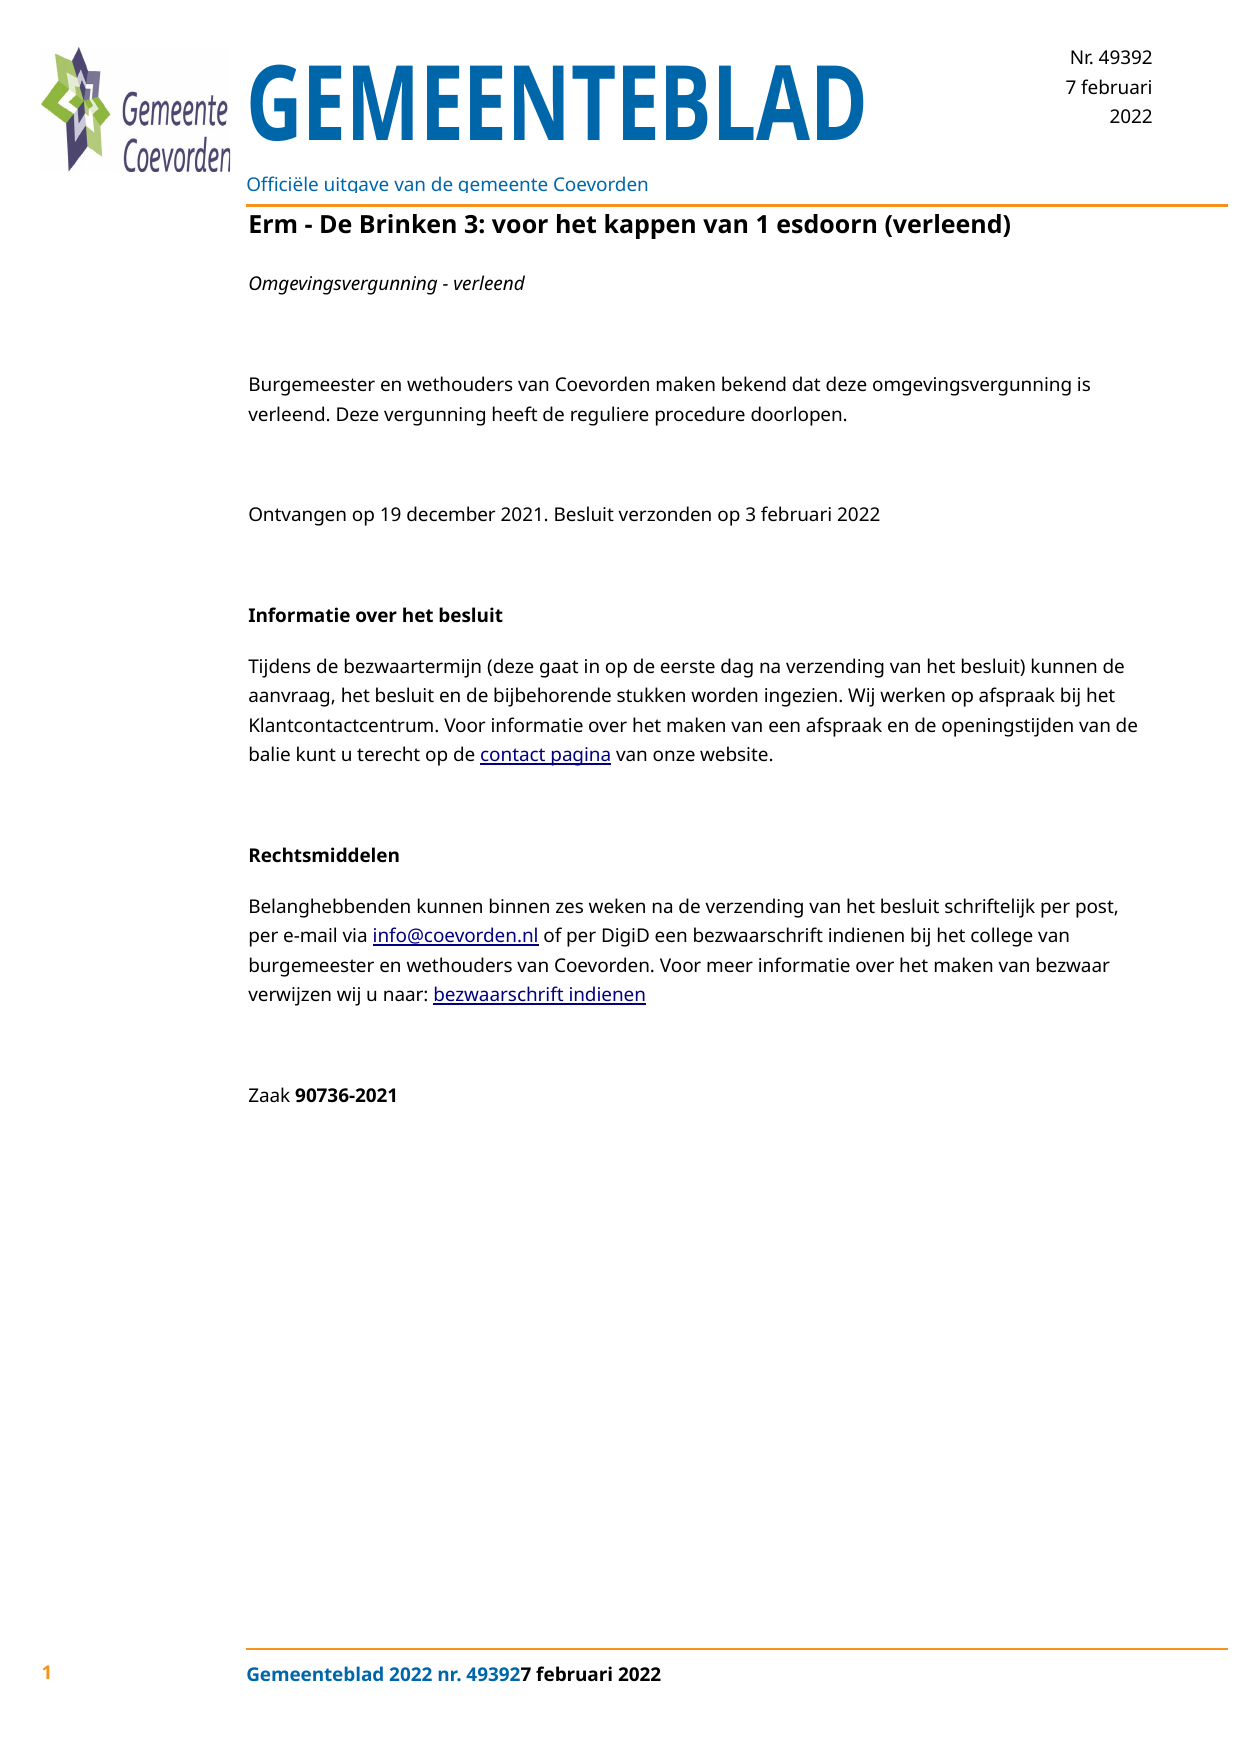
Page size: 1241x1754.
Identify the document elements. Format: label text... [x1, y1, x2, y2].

text Tijdens de bezwaartermijn (deze gaat in op de eerste dag na verzending van het besluit) kunnen de aanvraag, het besluit en de bijbehorende stukken worden ingezien. Wij werken op afspraak bij het Klantcontactcentrum. Voor informatie over het maken van een afspraak en de openingstijden van de balie kunt u terecht op de contact pagina van onze website. [248, 653, 1152, 767]
text Zaak 90736-2021 [248, 1082, 1152, 1108]
text Erm - De Brinken 3: voor het kappen van 1 esdoorn (verleend) [248, 207, 1152, 241]
picture [41, 47, 231, 172]
text Omgevingsvergunning - verleend [248, 270, 1152, 296]
text Rechtsmiddelen [248, 842, 1152, 868]
text Belanghebbenden kunnen binnen zes weken na de verzending van het besluit schriftelijk per post, per e-mail via info@coevorden.nl of per DigiD een bezwaarschrift indienen bij het college van burgemeester en wethouders van Coevorden. Voor meer informatie over het maken van bezwaar verwijzen wij u naar: bezwaarschrift indienen [248, 893, 1152, 1007]
text Informatie over het besluit [248, 602, 1152, 628]
text Ontvangen op 19 december 2021. Besluit verzonden op 3 februari 2022 [248, 502, 1152, 527]
text Burgemeester en wethouders van Coevorden maken bekend dat deze omgevingsvergunning is verleend. Deze vergunning heeft de reguliere procedure doorlopen. [248, 371, 1152, 426]
